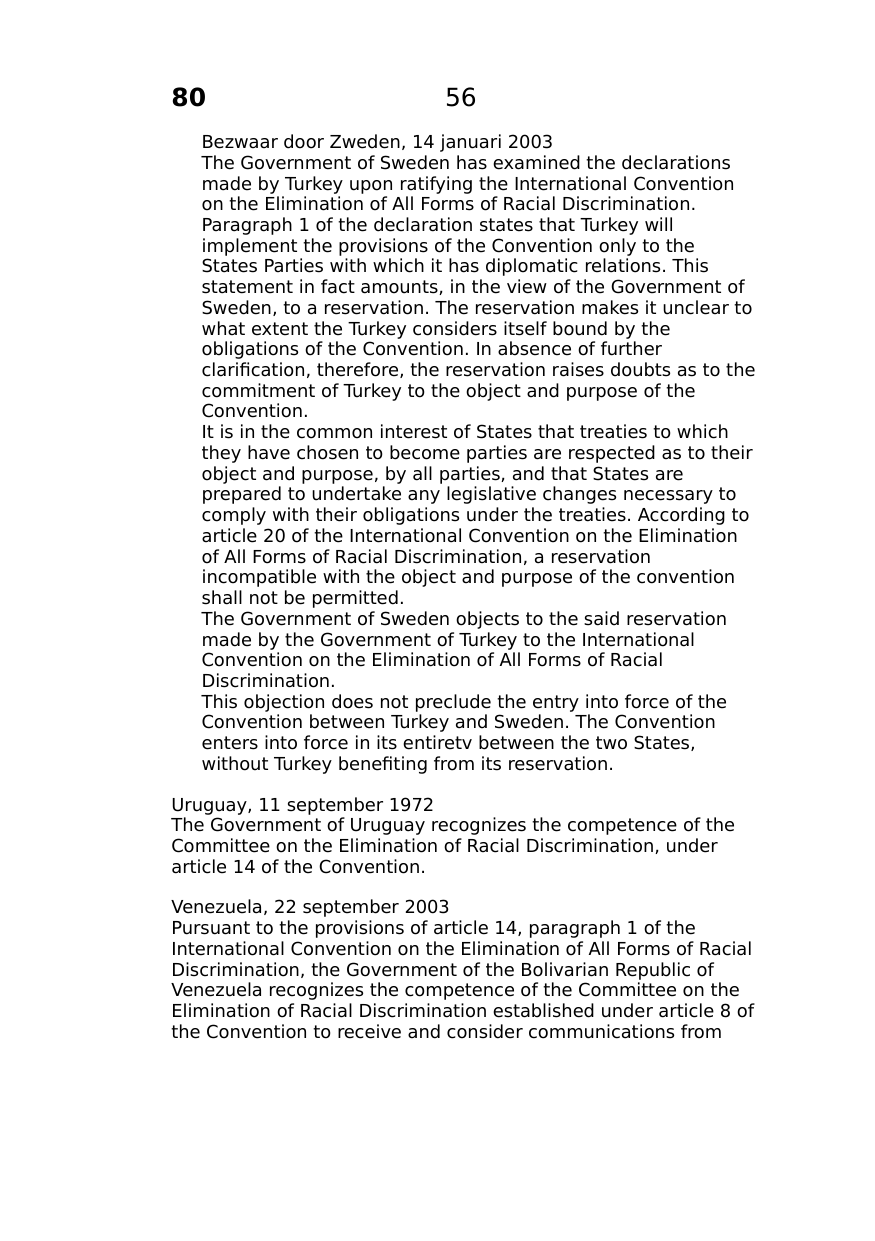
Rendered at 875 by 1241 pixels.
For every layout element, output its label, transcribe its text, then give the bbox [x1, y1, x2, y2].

text Bezwaar door Zweden, 14 januari 2003 [201, 132, 756, 153]
text Paragraph 1 of the declaration states that Turkey will implement the provisions of the Convention only to the States Parties with which it has diplomatic relations. This statement in fact amounts, in the view of the Government of Sweden, to a reservation. The reservation makes it unclear to what extent the Turkey considers itself bound by the obligations of the Convention. In absence of further clarification, therefore, the reservation raises doubts as to the commitment of Turkey to the object and purpose of the Convention. [201, 215, 756, 422]
text Pursuant to the provisions of article 14, paragraph 1 of the International Convention on the Elimination of All Forms of Racial Discrimination, the Government of the Bolivarian Republic of Venezuela recognizes the competence of the Committee on the Elimination of Racial Discrimination established under article 8 of the Convention to receive and consider communications from [171, 918, 756, 1042]
text The Government of Sweden objects to the said reservation made by the Government of Turkey to the International Convention on the Elimination of All Forms of Racial Discrimination. [201, 609, 756, 692]
text Venezuela, 22 september 2003 [171, 897, 756, 918]
text Uruguay, 11 september 1972 [171, 794, 756, 815]
text The Government of Sweden has examined the declarations made by Turkey upon ratifying the International Convention on the Elimination of All Forms of Racial Discrimination. [201, 153, 756, 215]
text This objection does not preclude the entry into force of the Convention between Turkey and Sweden. The Convention enters into force in its entiretv between the two States, without Turkey benefiting from its reservation. [201, 692, 756, 774]
text The Government of Uruguay recognizes the competence of the Committee on the Elimination of Racial Discrimination, under article 14 of the Convention. [171, 815, 756, 877]
text It is in the common interest of States that treaties to which they have chosen to become parties are respected as to their object and purpose, by all parties, and that States are prepared to undertake any legislative changes necessary to comply with their obligations under the treaties. According to article 20 of the International Convention on the Elimination of All Forms of Racial Discrimination, a reservation incompatible with the object and purpose of the convention shall not be permitted. [201, 422, 756, 609]
